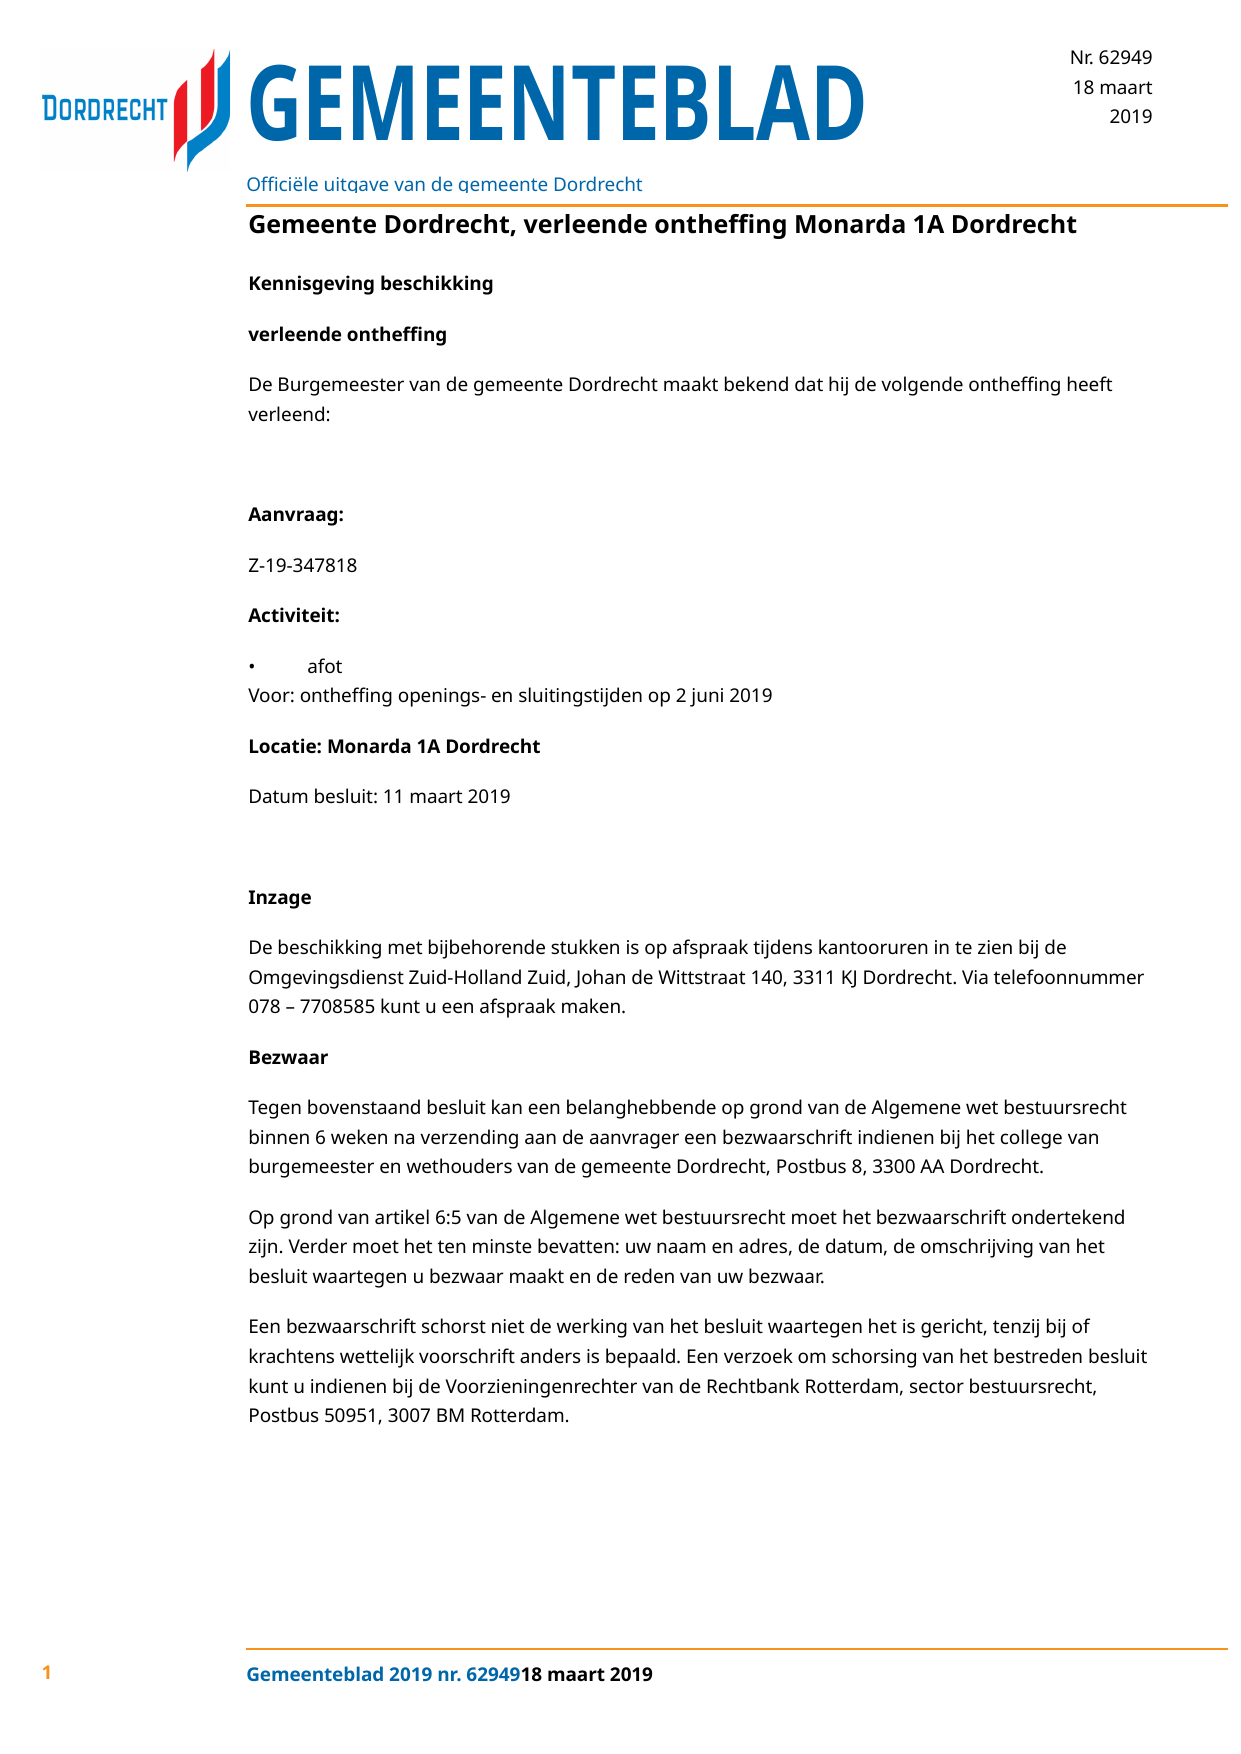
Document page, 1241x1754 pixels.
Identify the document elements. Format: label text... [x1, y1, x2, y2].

text Locatie: Monarda 1A Dordrecht [248, 733, 1152, 758]
text Kennisgeving beschikking [248, 270, 1152, 296]
text Datum besluit: 11 maart 2019 [248, 783, 1152, 809]
text De Burgemeester van de gemeente Dordrecht maakt bekend dat hij de volgende ontheffing heeft verleend: [248, 371, 1152, 426]
text Gemeente Dordrecht, verleende ontheffing Monarda 1A Dordrecht [248, 207, 1152, 241]
text Aanvraag: [248, 502, 1152, 527]
text Bezwaar [248, 1044, 1152, 1070]
picture [41, 47, 231, 172]
text De beschikking met bijbehorende stukken is op afspraak tijdens kantooruren in te zien bij de Omgevingsdienst Zuid-Holland Zuid, Johan de Wittstraat 140, 3311 KJ Dordrecht. Via telefoonnummer 078 – 7708585 kunt u een afspraak maken. [248, 934, 1152, 1019]
text Voor: ontheffing openings- en sluitingstijden op 2 juni 2019 [248, 682, 1152, 708]
list afot [248, 653, 1152, 678]
text Activiteit: [248, 602, 1152, 628]
text Op grond van artikel 6:5 van de Algemene wet bestuursrecht moet het bezwaarschrift ondertekend zijn. Verder moet het ten minste bevatten: uw naam en adres, de datum, de omschrijving van het besluit waartegen u bezwaar maakt en de reden van uw bezwaar. [248, 1204, 1152, 1289]
text Een bezwaarschrift schorst niet de werking van het besluit waartegen het is gericht, tenzij bij of krachtens wettelijk voorschrift anders is bepaald. Een verzoek om schorsing van het bestreden besluit kunt u indienen bij de Voorzieningenrechter van de Rechtbank Rotterdam, sector bestuursrecht, Postbus 50951, 3007 BM Rotterdam. [248, 1314, 1152, 1428]
text verleende ontheffing [248, 321, 1152, 346]
text Inzage [248, 884, 1152, 910]
text Tegen bovenstaand besluit kan een belanghebbende op grond van de Algemene wet bestuursrecht binnen 6 weken na verzending aan de aanvrager een bezwaarschrift indienen bij het college van burgemeester en wethouders van de gemeente Dordrecht, Postbus 8, 3300 AA Dordrecht. [248, 1094, 1152, 1179]
text Z-19-347818 [248, 552, 1152, 578]
